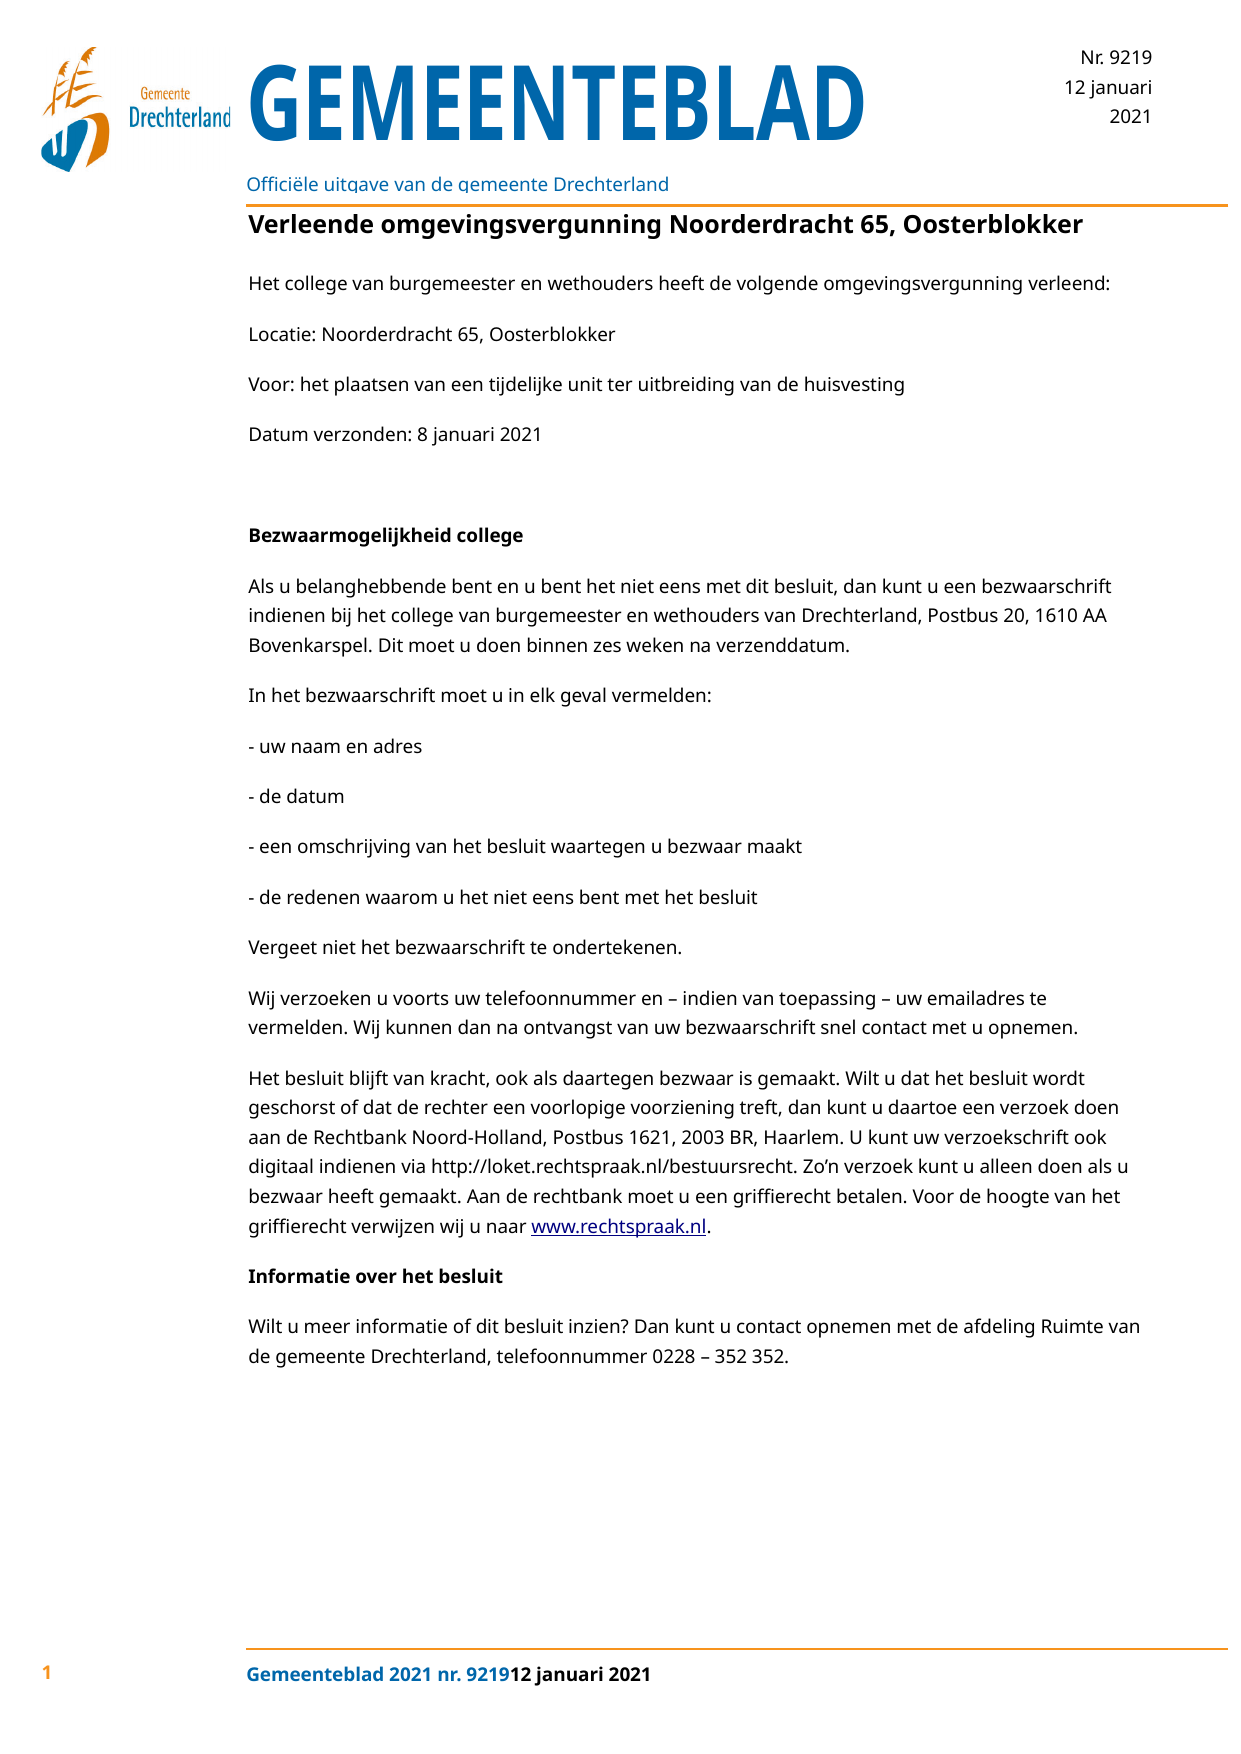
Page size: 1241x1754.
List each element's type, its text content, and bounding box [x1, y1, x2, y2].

text - uw naam en adres [248, 733, 1152, 758]
text In het bezwaarschrift moet u in elk geval vermelden: [248, 682, 1152, 708]
text Vergeet niet het bezwaarschrift te ondertekenen. [248, 934, 1152, 960]
text Als u belanghebbende bent en u bent het niet eens met dit besluit, dan kunt u een bezwaarschrift indienen bij het college van burgemeester en wethouders van Drechterland, Postbus 20, 1610 AA Bovenkarspel. Dit moet u doen binnen zes weken na verzenddatum. [248, 573, 1152, 658]
picture [226, 115, 231, 124]
text - een omschrijving van het besluit waartegen u bezwaar maakt [248, 834, 1152, 859]
text Bezwaarmogelijkheid college [248, 522, 1152, 548]
text Wij verzoeken u voorts uw telefoonnummer en – indien van toepassing – uw emailadres te vermelden. Wij kunnen dan na ontvangst van uw bezwaarschrift snel contact met u opnemen. [248, 985, 1152, 1040]
picture [41, 158, 64, 172]
picture [41, 47, 231, 172]
text Het besluit blijft van kracht, ook als daartegen bezwaar is gemaakt. Wilt u dat het besluit wordt geschorst of dat de rechter een voorlopige voorziening treft, dan kunt u daartoe een verzoek doen aan de Rechtbank Noord-Holland, Postbus 1621, 2003 BR, Haarlem. U kunt uw verzoekschrift ook digitaal indienen via http://loket.rechtspraak.nl/bestuursrecht. Zo’n verzoek kunt u alleen doen als u bezwaar heeft gemaakt. Aan de rechtbank moet u een griffierecht betalen. Voor de hoogte van het griffierecht verwijzen wij u naar www.rechtspraak.nl. [248, 1065, 1152, 1238]
text Het college van burgemeester en wethouders heeft de volgende omgevingsvergunning verleend: [248, 270, 1152, 296]
text Wilt u meer informatie of dit besluit inzien? Dan kunt u contact opnemen met de afdeling Ruimte van de gemeente Drechterland, telefoonnummer 0228 – 352 352. [248, 1314, 1152, 1369]
text Datum verzonden: 8 januari 2021 [248, 422, 1152, 447]
text Locatie: Noorderdracht 65, Oosterblokker [248, 321, 1152, 346]
text Voor: het plaatsen van een tijdelijke unit ter uitbreiding van de huisvesting [248, 371, 1152, 397]
text Verleende omgevingsvergunning Noorderdracht 65, Oosterblokker [248, 207, 1152, 241]
text Informatie over het besluit [248, 1263, 1152, 1289]
text - de datum [248, 783, 1152, 809]
text - de redenen waarom u het niet eens bent met het besluit [248, 884, 1152, 910]
